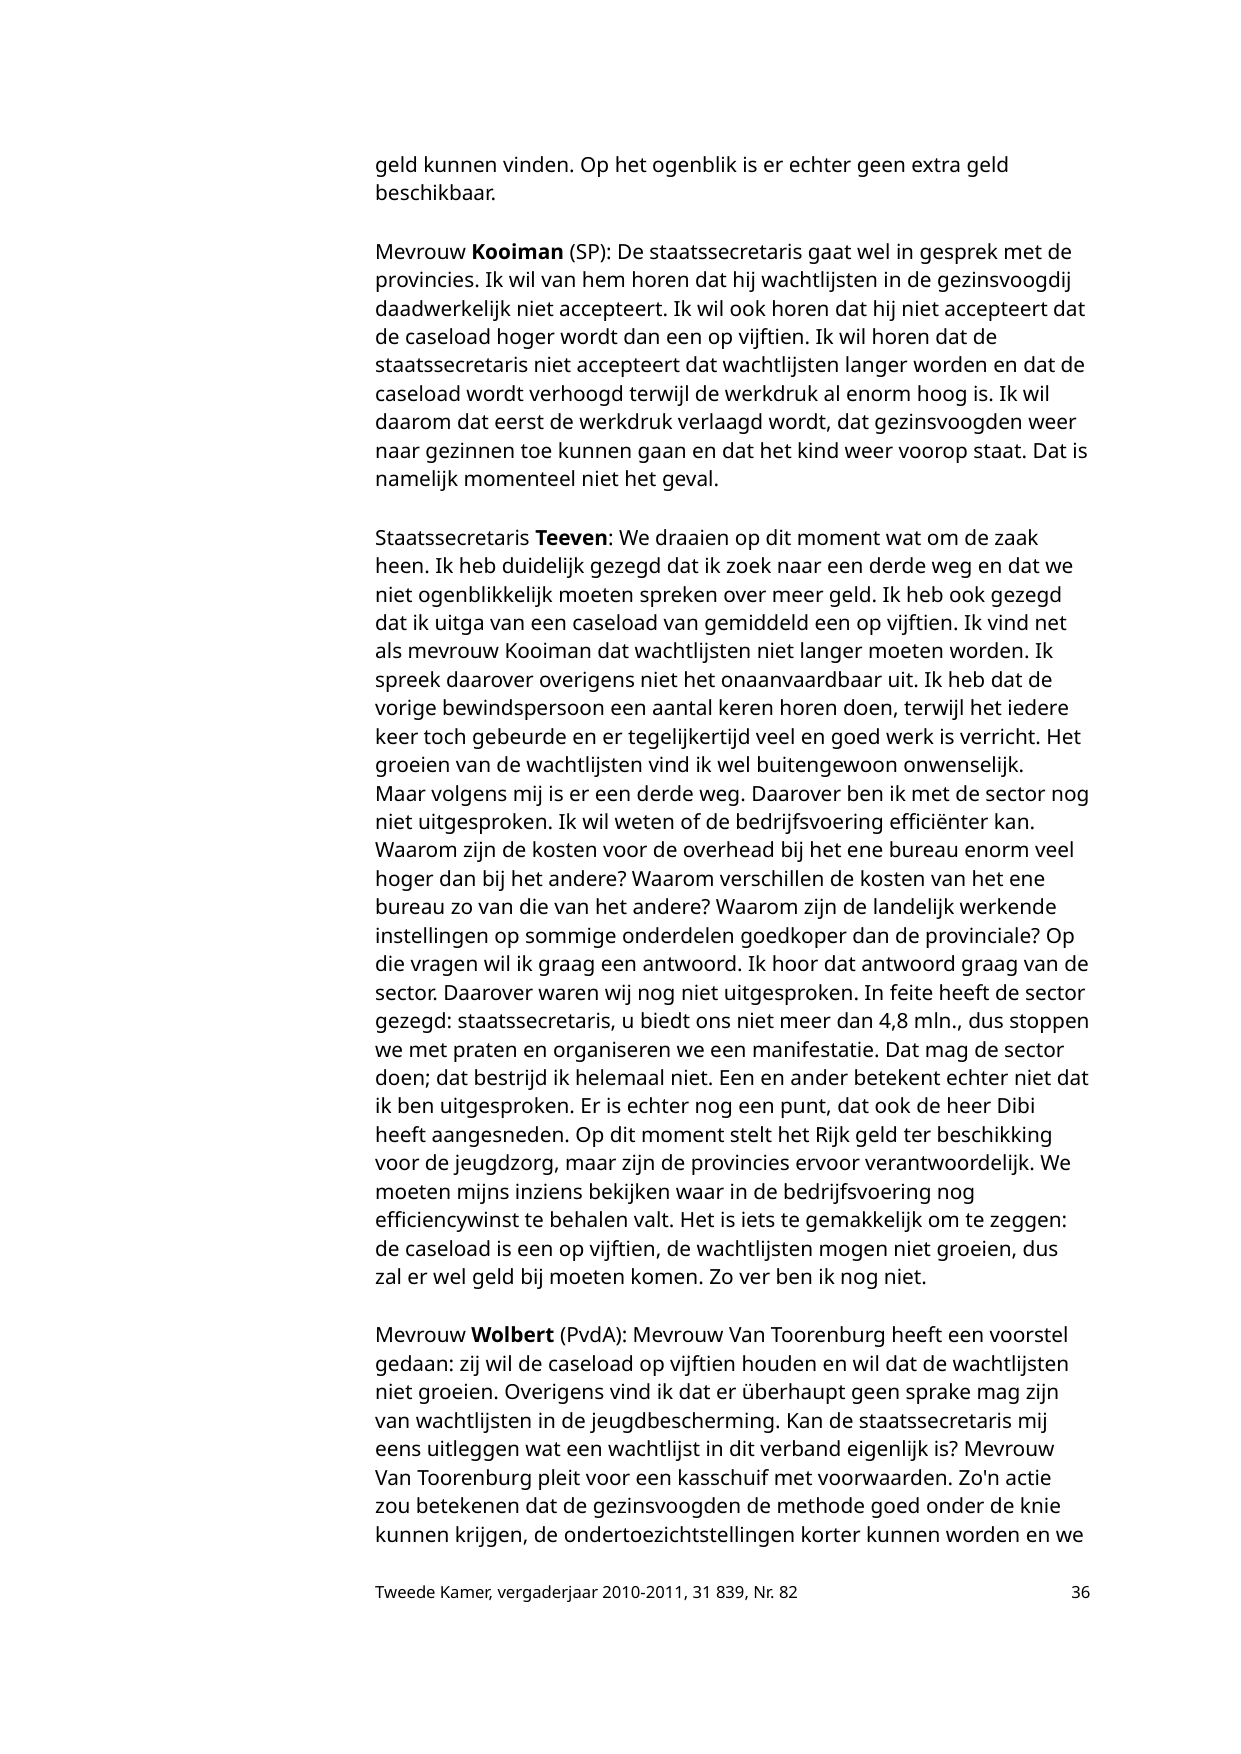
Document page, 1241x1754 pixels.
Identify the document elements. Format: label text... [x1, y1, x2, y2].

text Staatssecretaris Teeven: We draaien op dit moment wat om de zaak heen. Ik heb duidelijk gezegd dat ik zoek naar een derde weg en dat we niet ogenblikkelijk moeten spreken over meer geld. Ik heb ook gezegd dat ik uitga van een caseload van gemiddeld een op vijftien. Ik vind net als mevrouw Kooiman dat wachtlijsten niet langer moeten worden. Ik spreek daarover overigens niet het onaanvaardbaar uit. Ik heb dat de vorige bewindspersoon een aantal keren horen doen, terwijl het iedere keer toch gebeurde en er tegelijkertijd veel en goed werk is verricht. Het groeien van de wachtlijsten vind ik wel buitengewoon onwenselijk. [375, 523, 1090, 779]
text geld kunnen vinden. Op het ogenblik is er echter geen extra geld beschikbaar. [375, 150, 1090, 207]
text Mevrouw Wolbert (PvdA): Mevrouw Van Toorenburg heeft een voorstel gedaan: zij wil de caseload op vijftien houden en wil dat de wachtlijsten niet groeien. Overigens vind ik dat er überhaupt geen sprake mag zijn van wachtlijsten in de jeugdbescherming. Kan de staatssecretaris mij eens uitleggen wat een wachtlijst in dit verband eigenlijk is? Mevrouw Van Toorenburg pleit voor een kasschuif met voorwaarden. Zo'n actie zou betekenen dat de gezinsvoogden de methode goed onder de knie kunnen krijgen, de ondertoezichtstellingen korter kunnen worden en we [375, 1321, 1090, 1548]
text Mevrouw Kooiman (SP): De staatssecretaris gaat wel in gesprek met de provincies. Ik wil van hem horen dat hij wachtlijsten in de gezinsvoogdij daadwerkelijk niet accepteert. Ik wil ook horen dat hij niet accepteert dat de caseload hoger wordt dan een op vijftien. Ik wil horen dat de staatssecretaris niet accepteert dat wachtlijsten langer worden en dat de caseload wordt verhoogd terwijl de werkdruk al enorm hoog is. Ik wil daarom dat eerst de werkdruk verlaagd wordt, dat gezinsvoogden weer naar gezinnen toe kunnen gaan en dat het kind weer voorop staat. Dat is namelijk momenteel niet het geval. [375, 237, 1090, 493]
text Maar volgens mij is er een derde weg. Daarover ben ik met de sector nog niet uitgesproken. Ik wil weten of de bedrijfsvoering efficiënter kan. Waarom zijn de kosten voor de overhead bij het ene bureau enorm veel hoger dan bij het andere? Waarom verschillen de kosten van het ene bureau zo van die van het andere? Waarom zijn de landelijk werkende instellingen op sommige onderdelen goedkoper dan de provinciale? Op die vragen wil ik graag een antwoord. Ik hoor dat antwoord graag van de sector. Daarover waren wij nog niet uitgesproken. In feite heeft de sector gezegd: staatssecretaris, u biedt ons niet meer dan 4,8 mln., dus stoppen we met praten en organiseren we een manifestatie. Dat mag de sector doen; dat bestrijd ik helemaal niet. Een en ander betekent echter niet dat ik ben uitgesproken. Er is echter nog een punt, dat ook de heer Dibi heeft aangesneden. Op dit moment stelt het Rijk geld ter beschikking voor de jeugdzorg, maar zijn de provincies ervoor verantwoordelijk. We moeten mijns inziens bekijken waar in de bedrijfsvoering nog efficiencywinst te behalen valt. Het is iets te gemakkelijk om te zeggen: de caseload is een op vijftien, de wachtlijsten mogen niet groeien, dus zal er wel geld bij moeten komen. Zo ver ben ik nog niet. [375, 779, 1090, 1291]
